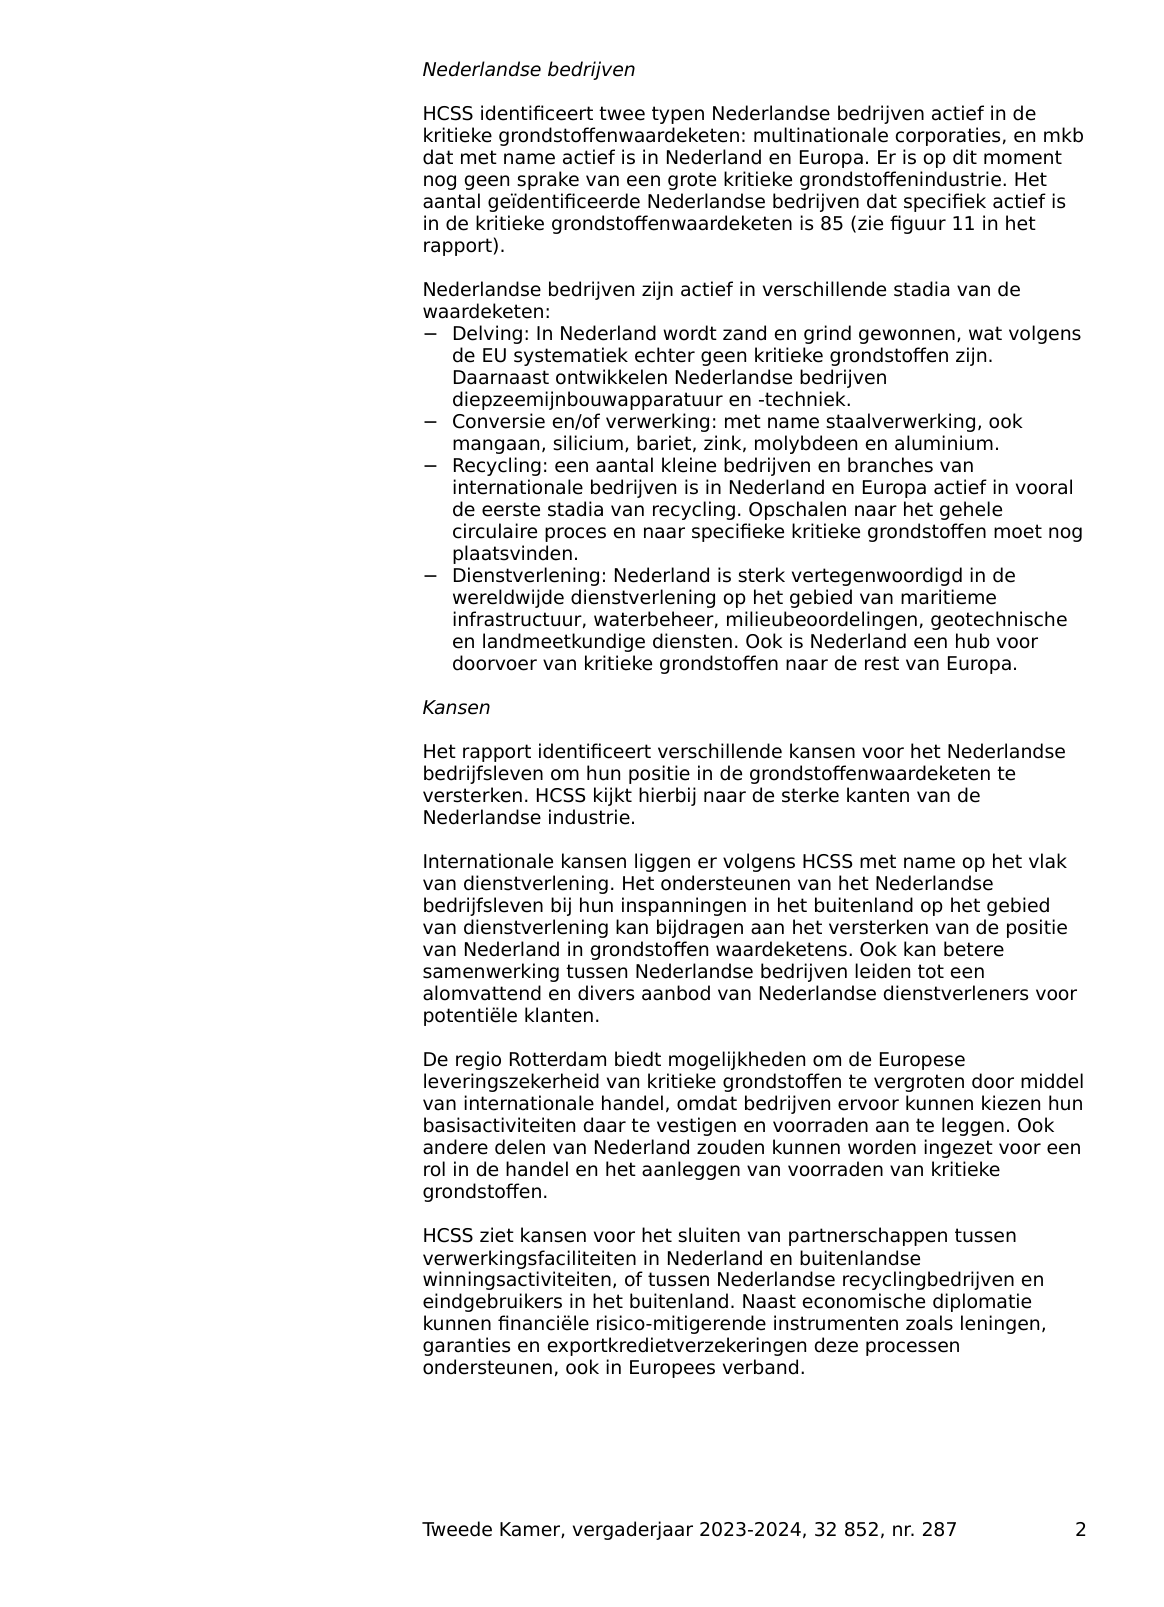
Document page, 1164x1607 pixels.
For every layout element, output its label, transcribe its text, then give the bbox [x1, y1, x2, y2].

subtitle Kansen [422, 697, 1087, 719]
text HCSS identificeert twee typen Nederlandse bedrijven actief in de kritieke grondstoffenwaardeketen: multinationale corporaties, en mkb dat met name actief is in Nederland en Europa. Er is op dit moment nog geen sprake van een grote kritieke grondstoffenindustrie. Het aantal geïdentificeerde Nederlandse bedrijven dat specifiek actief is in de kritieke grondstoffenwaardeketen is 85 (zie figuur 11 in het rapport). [422, 103, 1087, 257]
text − Dienstverlening: Nederland is sterk vertegenwoordigd in de wereldwijde dienstverlening op het gebied van maritieme infrastructuur, waterbeheer, milieubeoordelingen, geotechnische en landmeetkundige diensten. Ook is Nederland een hub voor doorvoer van kritieke grondstoffen naar de rest van Europa. [422, 565, 1087, 675]
text − Conversie en/of verwerking: met name staalverwerking, ook mangaan, silicium, bariet, zink, molybdeen en aluminium. [422, 411, 1087, 455]
text De regio Rotterdam biedt mogelijkheden om de Europese leveringszekerheid van kritieke grondstoffen te vergroten door middel van internationale handel, omdat bedrijven ervoor kunnen kiezen hun basisactiviteiten daar te vestigen en voorraden aan te leggen. Ook andere delen van Nederland zouden kunnen worden ingezet voor een rol in de handel en het aanleggen van voorraden van kritieke grondstoffen. [422, 1049, 1087, 1203]
text − Delving: In Nederland wordt zand en grind gewonnen, wat volgens de EU systematiek echter geen kritieke grondstoffen zijn. Daarnaast ontwikkelen Nederlandse bedrijven diepzeemijnbouwapparatuur en -techniek. [422, 323, 1087, 411]
text Het rapport identificeert verschillende kansen voor het Nederlandse bedrijfsleven om hun positie in de grondstoffenwaardeketen te versterken. HCSS kijkt hierbij naar de sterke kanten van de Nederlandse industrie. [422, 741, 1087, 829]
subtitle Nederlandse bedrijven [422, 59, 1087, 81]
text − Recycling: een aantal kleine bedrijven en branches van internationale bedrijven is in Nederland en Europa actief in vooral de eerste stadia van recycling. Opschalen naar het gehele circulaire proces en naar specifieke kritieke grondstoffen moet nog plaatsvinden. [422, 455, 1087, 565]
text Nederlandse bedrijven zijn actief in verschillende stadia van de waardeketen: [422, 279, 1087, 323]
text HCSS ziet kansen voor het sluiten van partnerschappen tussen verwerkingsfaciliteiten in Nederland en buitenlandse winningsactiviteiten, of tussen Nederlandse recyclingbedrijven en eindgebruikers in het buitenland. Naast economische diplomatie kunnen financiële risico-mitigerende instrumenten zoals leningen, garanties en exportkredietverzekeringen deze processen ondersteunen, ook in Europees verband. [422, 1225, 1087, 1379]
text Internationale kansen liggen er volgens HCSS met name op het vlak van dienstverlening. Het ondersteunen van het Nederlandse bedrijfsleven bij hun inspanningen in het buitenland op het gebied van dienstverlening kan bijdragen aan het versterken van de positie van Nederland in grondstoffen waardeketens. Ook kan betere samenwerking tussen Nederlandse bedrijven leiden tot een alomvattend en divers aanbod van Nederlandse dienstverleners voor potentiële klanten. [422, 851, 1087, 1027]
